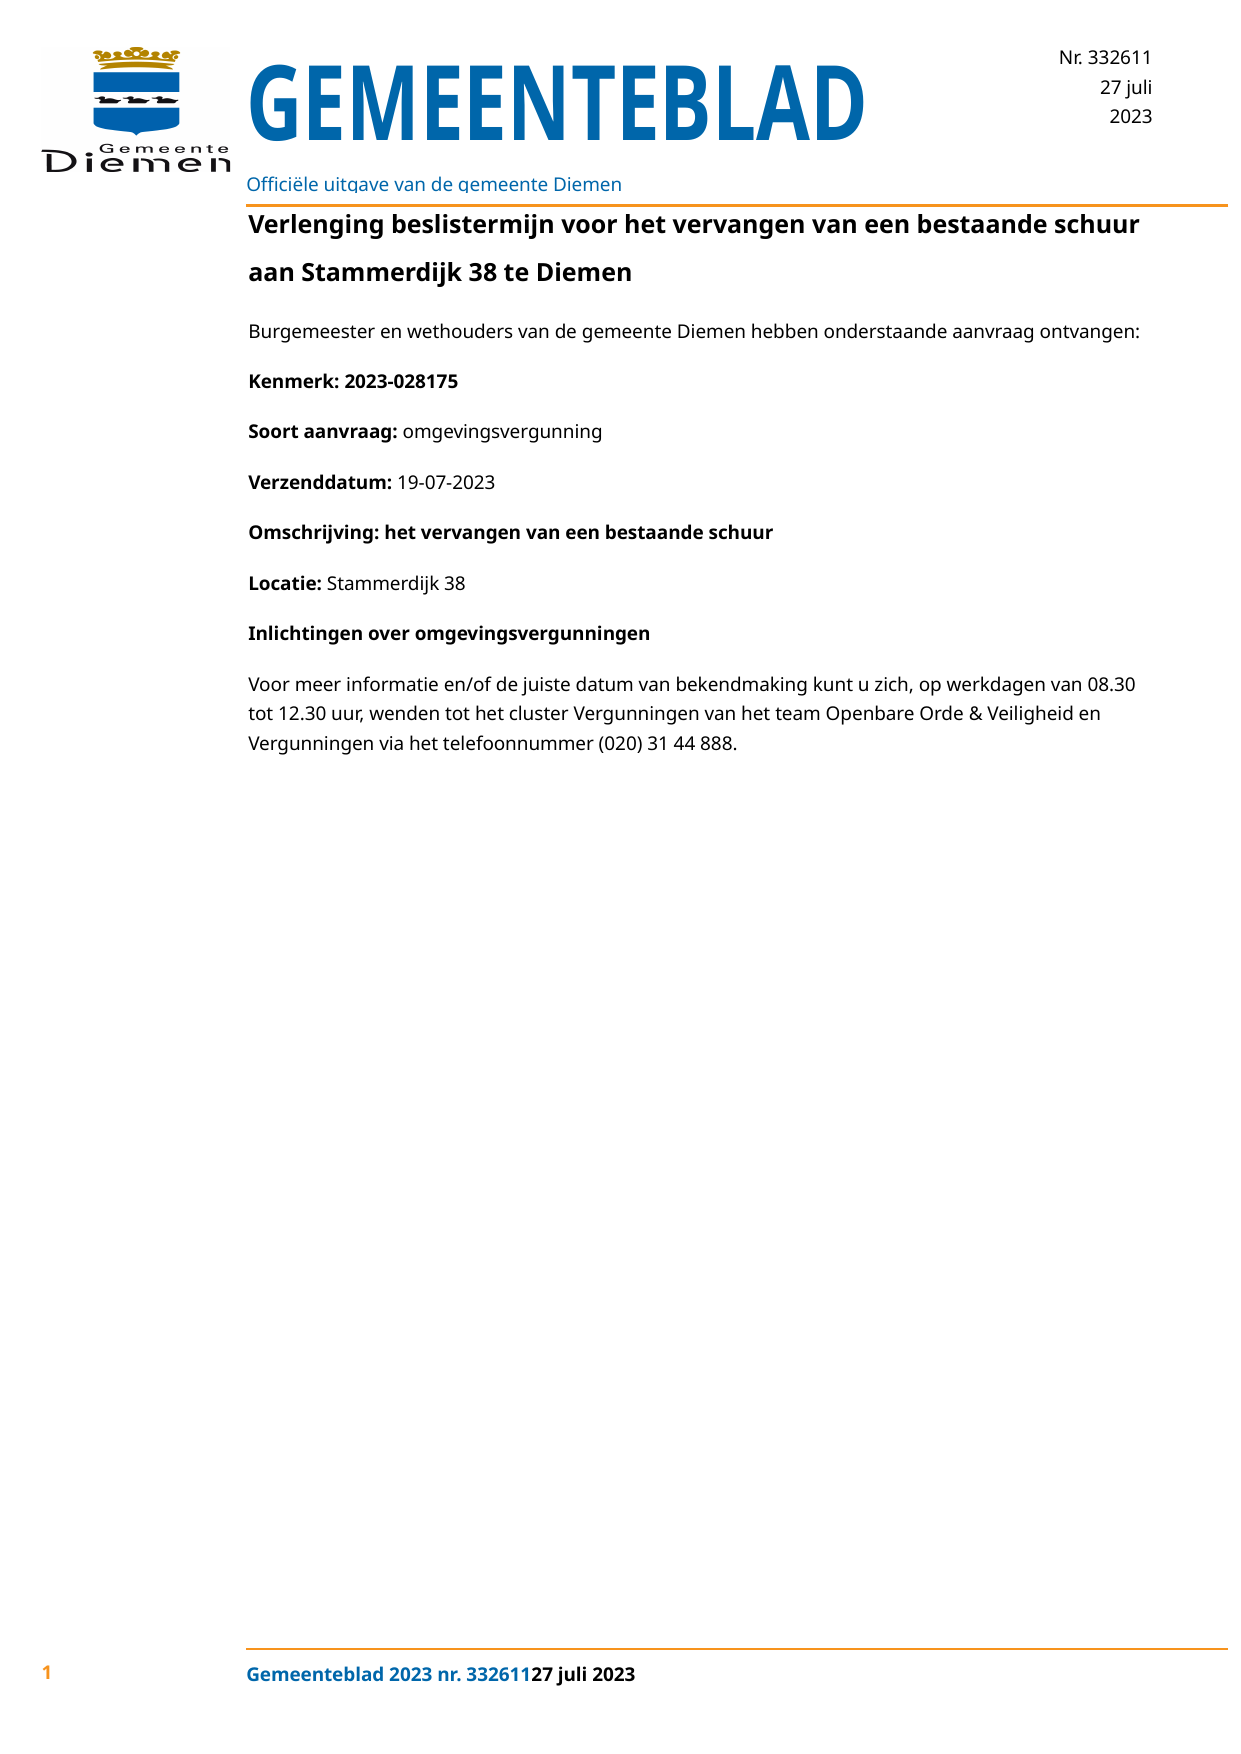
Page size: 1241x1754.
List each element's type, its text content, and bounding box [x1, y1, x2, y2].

text Burgemeester en wethouders van de gemeente Diemen hebben onderstaande aanvraag ontvangen: [248, 318, 1152, 344]
text Soort aanvraag: omgevingsvergunning [248, 419, 1152, 444]
text Kenmerk: 2023-028175 [248, 368, 1152, 394]
picture [41, 47, 231, 172]
text Voor meer informatie en/of de juiste datum van bekendmaking kunt u zich, op werkdagen van 08.30 tot 12.30 uur, wenden tot het cluster Vergunningen van het team Openbare Orde & Veiligheid en Vergunningen via het telefoonnummer (020) 31 44 888. [248, 671, 1152, 756]
text Locatie: Stammerdijk 38 [248, 570, 1152, 596]
text Verzenddatum: 19-07-2023 [248, 469, 1152, 495]
text Inlichtingen over omgevingsvergunningen [248, 620, 1152, 646]
text Verlenging beslistermijn voor het vervangen van een bestaande schuur aan Stammerdijk 38 te Diemen [248, 207, 1152, 288]
text Omschrijving: het vervangen van een bestaande schuur [248, 519, 1152, 545]
